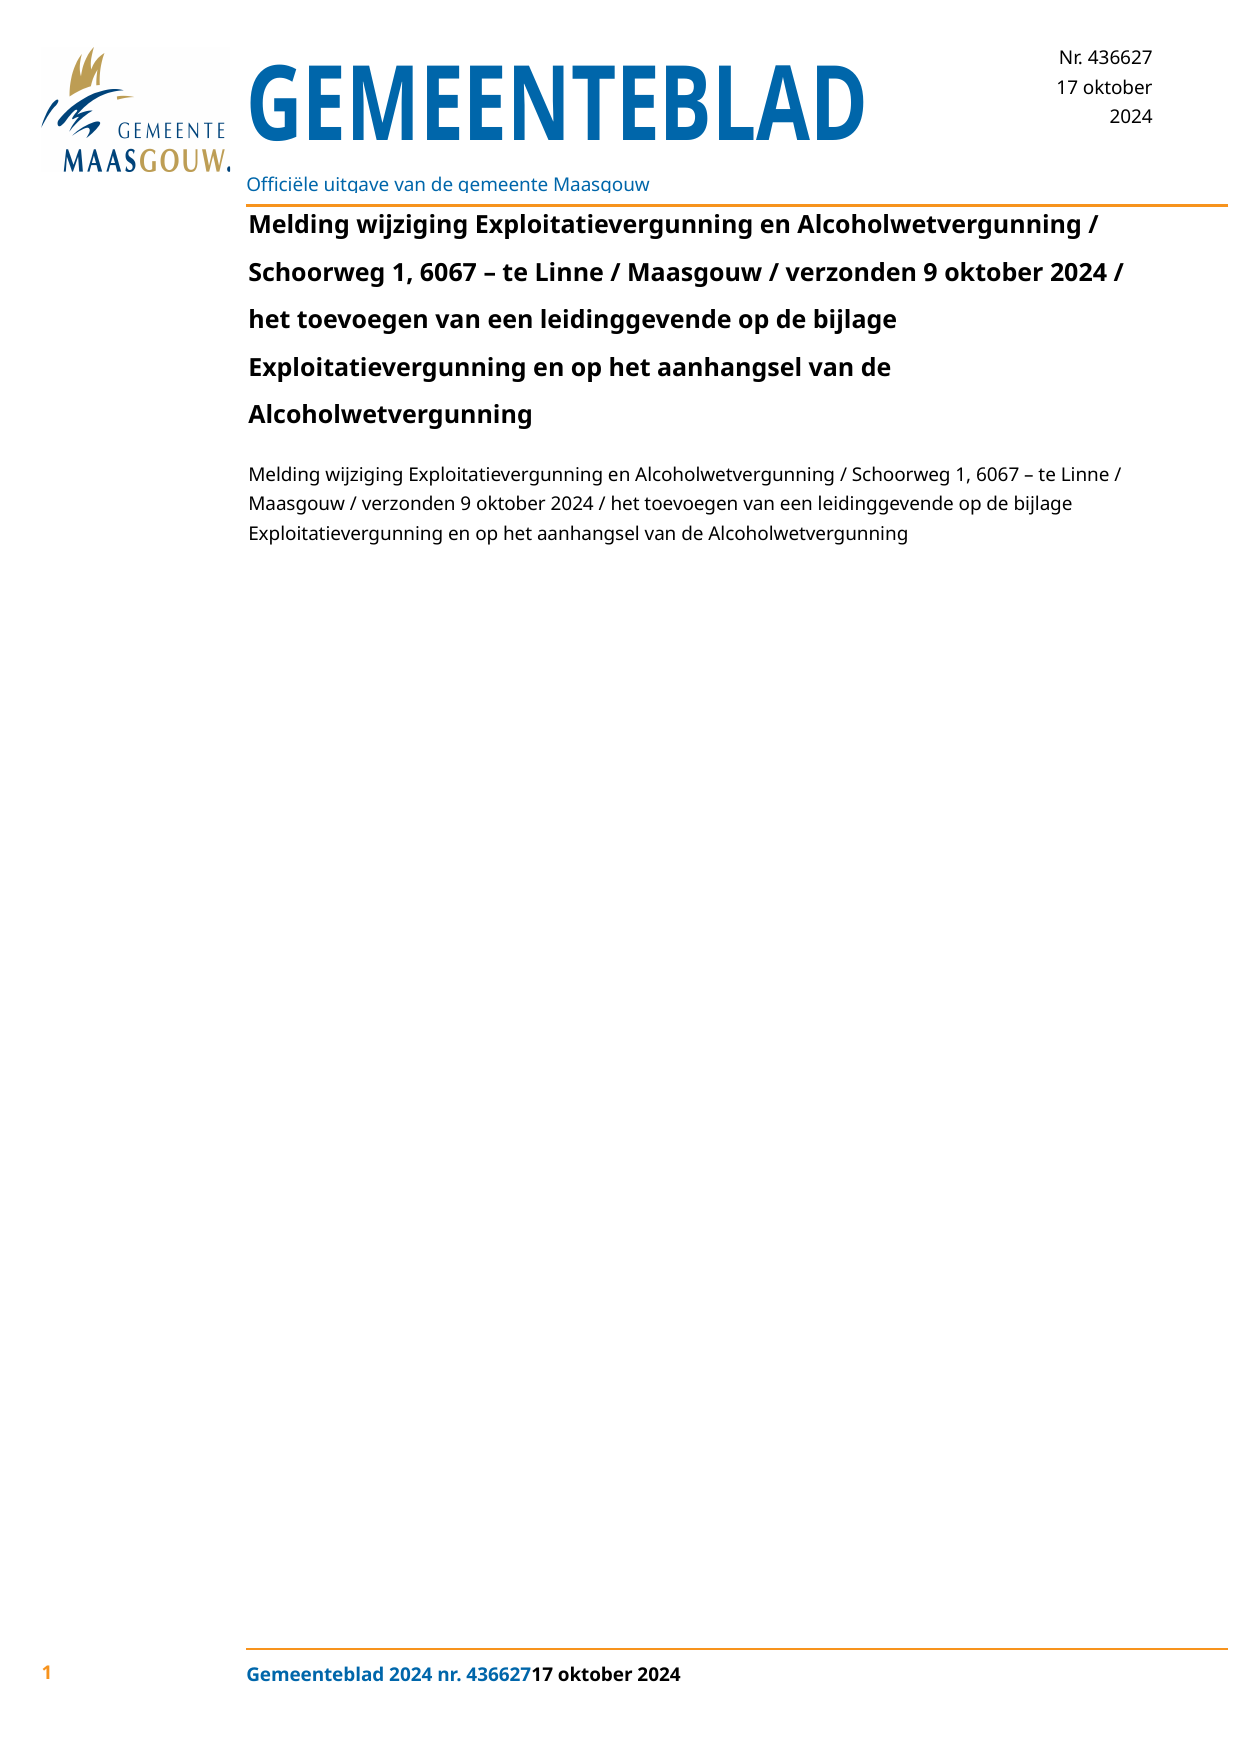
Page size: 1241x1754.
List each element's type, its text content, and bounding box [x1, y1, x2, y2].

text Melding wijziging Exploitatievergunning en Alcoholwetvergunning / Schoorweg 1, 6067 – te Linne / Maasgouw / verzonden 9 oktober 2024 / het toevoegen van een leidinggevende op de bijlage Exploitatievergunning en op het aanhangsel van de Alcoholwetvergunning [248, 207, 1152, 431]
picture [41, 47, 231, 172]
text Melding wijziging Exploitatievergunning en Alcoholwetvergunning / Schoorweg 1, 6067 – te Linne / Maasgouw / verzonden 9 oktober 2024 / het toevoegen van een leidinggevende op de bijlage Exploitatievergunning en op het aanhangsel van de Alcoholwetvergunning [248, 461, 1152, 546]
